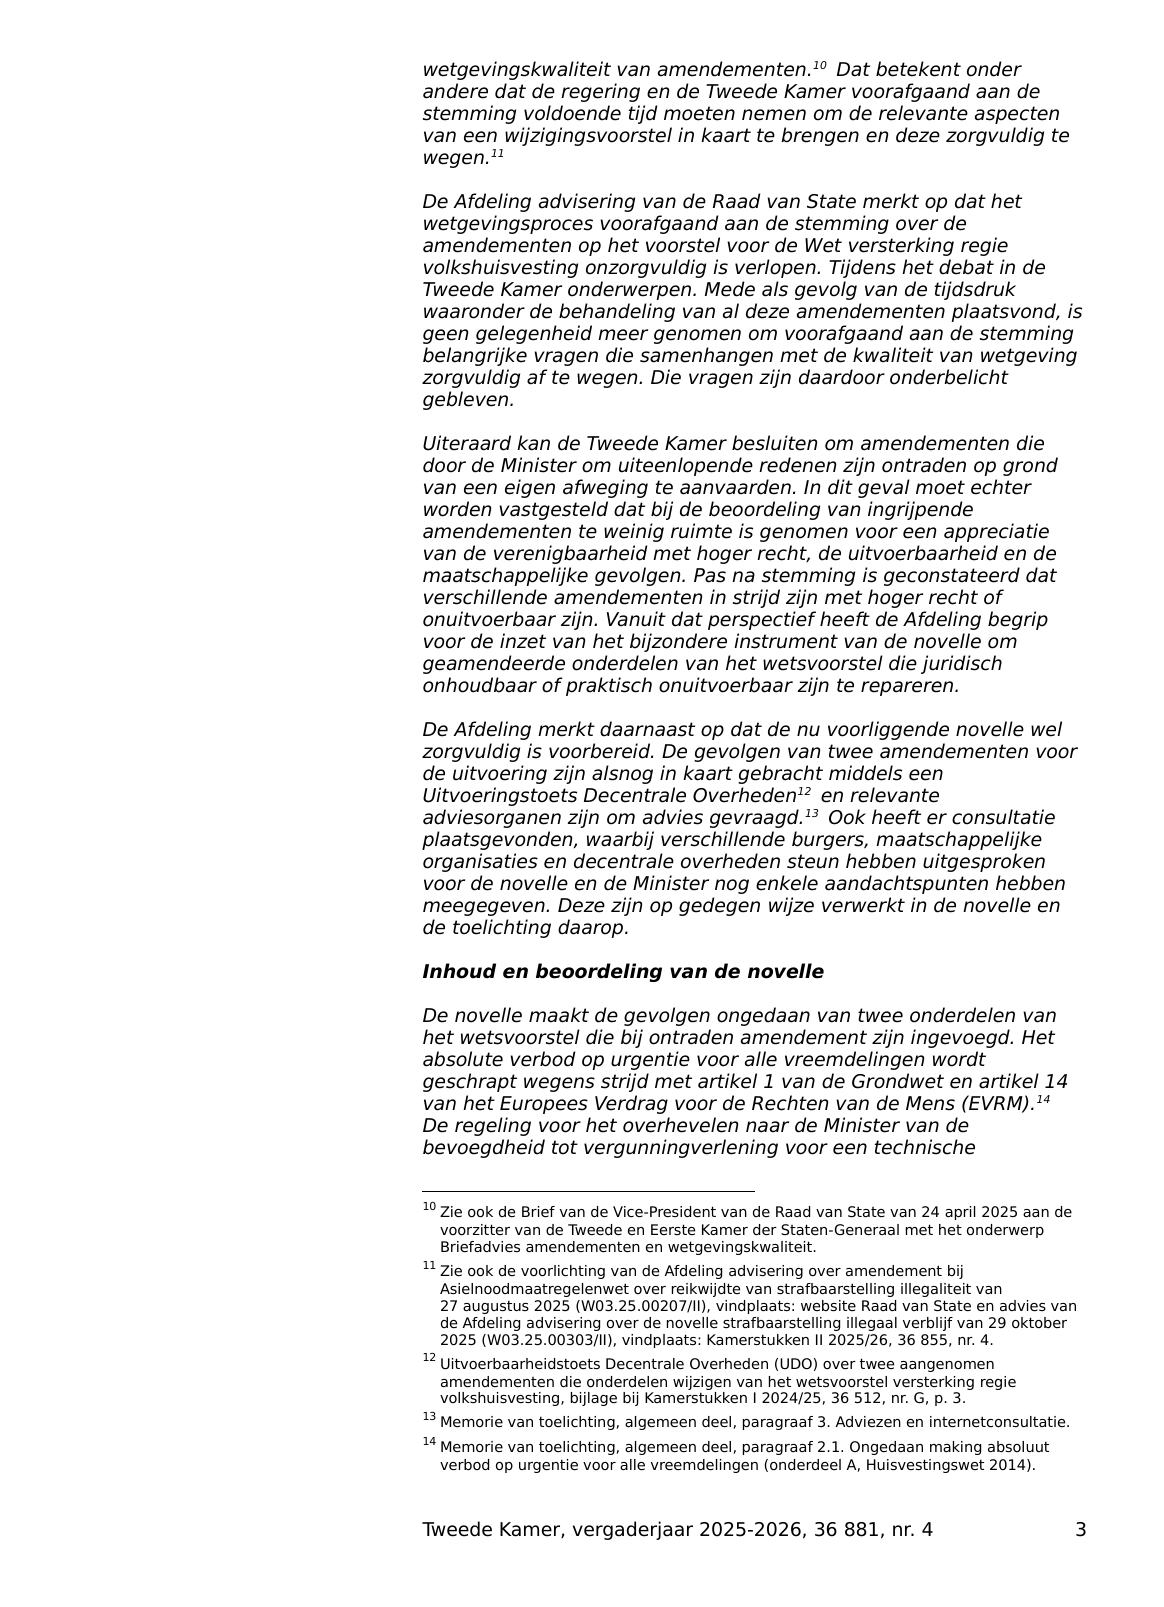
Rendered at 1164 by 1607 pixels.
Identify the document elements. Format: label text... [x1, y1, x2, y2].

text Memorie van toelichting, algemeen deel, paragraaf 2.1. Ongedaan making absoluut verbod op urgentie voor alle vreemdelingen (onderdeel A, Huisvestingswet 2014). [422, 1435, 1087, 1474]
text Zie ook de Brief van de Vice-President van de Raad van State van 24 april 2025 aan de voorzitter van de Tweede en Eerste Kamer der Staten-Generaal met het onderwerp Briefadvies amendementen en wetgevingskwaliteit. [422, 1200, 1087, 1256]
text De novelle maakt de gevolgen ongedaan van twee onderdelen van het wetsvoorstel die bij ontraden amendement zijn ingevoegd. Het absolute verbod op urgentie voor alle vreemdelingen wordt geschrapt wegens strijd met artikel 1 van de Grondwet en artikel 14 van het Europees Verdrag voor de Rechten van de Mens (EVRM). De regeling voor het overhevelen naar de Minister van de bevoegdheid tot vergunningverlening voor een technische [422, 1005, 1087, 1159]
text De Afdeling merkt daarnaast op dat de nu voorliggende novelle wel zorgvuldig is voorbereid. De gevolgen van twee amendementen voor de uitvoering zijn alsnog in kaart gebracht middels een Uitvoeringstoets Decentrale Overheden en relevante adviesorganen zijn om advies gevraagd. Ook heeft er consultatie plaatsgevonden, waarbij verschillende burgers, maatschappelijke organisaties en decentrale overheden steun hebben uitgesproken voor de novelle en de Minister nog enkele aandachtspunten hebben meegegeven. Deze zijn op gedegen wijze verwerkt in de novelle en de toelichting daarop. [422, 719, 1087, 939]
text De Afdeling advisering van de Raad van State merkt op dat het wetgevingsproces voorafgaand aan de stemming over de amendementen op het voorstel voor de Wet versterking regie volkshuisvesting onzorgvuldig is verlopen. Tijdens het debat in de Tweede Kamer onderwerpen. Mede als gevolg van de tijdsdruk waaronder de behandeling van al deze amendementen plaatsvond, is geen gelegenheid meer genomen om voorafgaand aan de stemming belangrijke vragen die samenhangen met de kwaliteit van wetgeving zorgvuldig af te wegen. Die vragen zijn daardoor onderbelicht gebleven. [422, 191, 1087, 411]
text Memorie van toelichting, algemeen deel, paragraaf 3. Adviezen en internetconsultatie. [422, 1410, 1087, 1432]
subtitle Inhoud en beoordeling van de novelle [422, 961, 1087, 983]
text wetgevingskwaliteit van amendementen. Dat betekent onder andere dat de regering en de Tweede Kamer voorafgaand aan de stemming voldoende tijd moeten nemen om de relevante aspecten van een wijzigingsvoorstel in kaart te brengen en deze zorgvuldig te wegen. [422, 59, 1087, 169]
text Uitvoerbaarheidstoets Decentrale Overheden (UDO) over twee aangenomen amendementen die onderdelen wijzigen van het wetsvoorstel versterking regie volkshuisvesting, bijlage bij Kamerstukken I 2024/25, 36 512, nr. G, p. 3. [422, 1352, 1087, 1407]
text Uiteraard kan de Tweede Kamer besluiten om amendementen die door de Minister om uiteenlopende redenen zijn ontraden op grond van een eigen afweging te aanvaarden. In dit geval moet echter worden vastgesteld dat bij de beoordeling van ingrijpende amendementen te weinig ruimte is genomen voor een appreciatie van de verenigbaarheid met hoger recht, de uitvoerbaarheid en de maatschappelijke gevolgen. Pas na stemming is geconstateerd dat verschillende amendementen in strijd zijn met hoger recht of onuitvoerbaar zijn. Vanuit dat perspectief heeft de Afdeling begrip voor de inzet van het bijzondere instrument van de novelle om geamendeerde onderdelen van het wetsvoorstel die juridisch onhoudbaar of praktisch onuitvoerbaar zijn te repareren. [422, 433, 1087, 697]
text Zie ook de voorlichting van de Afdeling advisering over amendement bij Asielnoodmaatregelenwet over reikwijdte van strafbaarstelling illegaliteit van 27 augustus 2025 (W03.25.00207/II), vindplaats: website Raad van State en advies van de Afdeling advisering over de novelle strafbaarstelling illegaal verblijf van 29 oktober 2025 (W03.25.00303/II), vindplaats: Kamerstukken II 2025/26, 36 855, nr. 4. [422, 1259, 1087, 1349]
